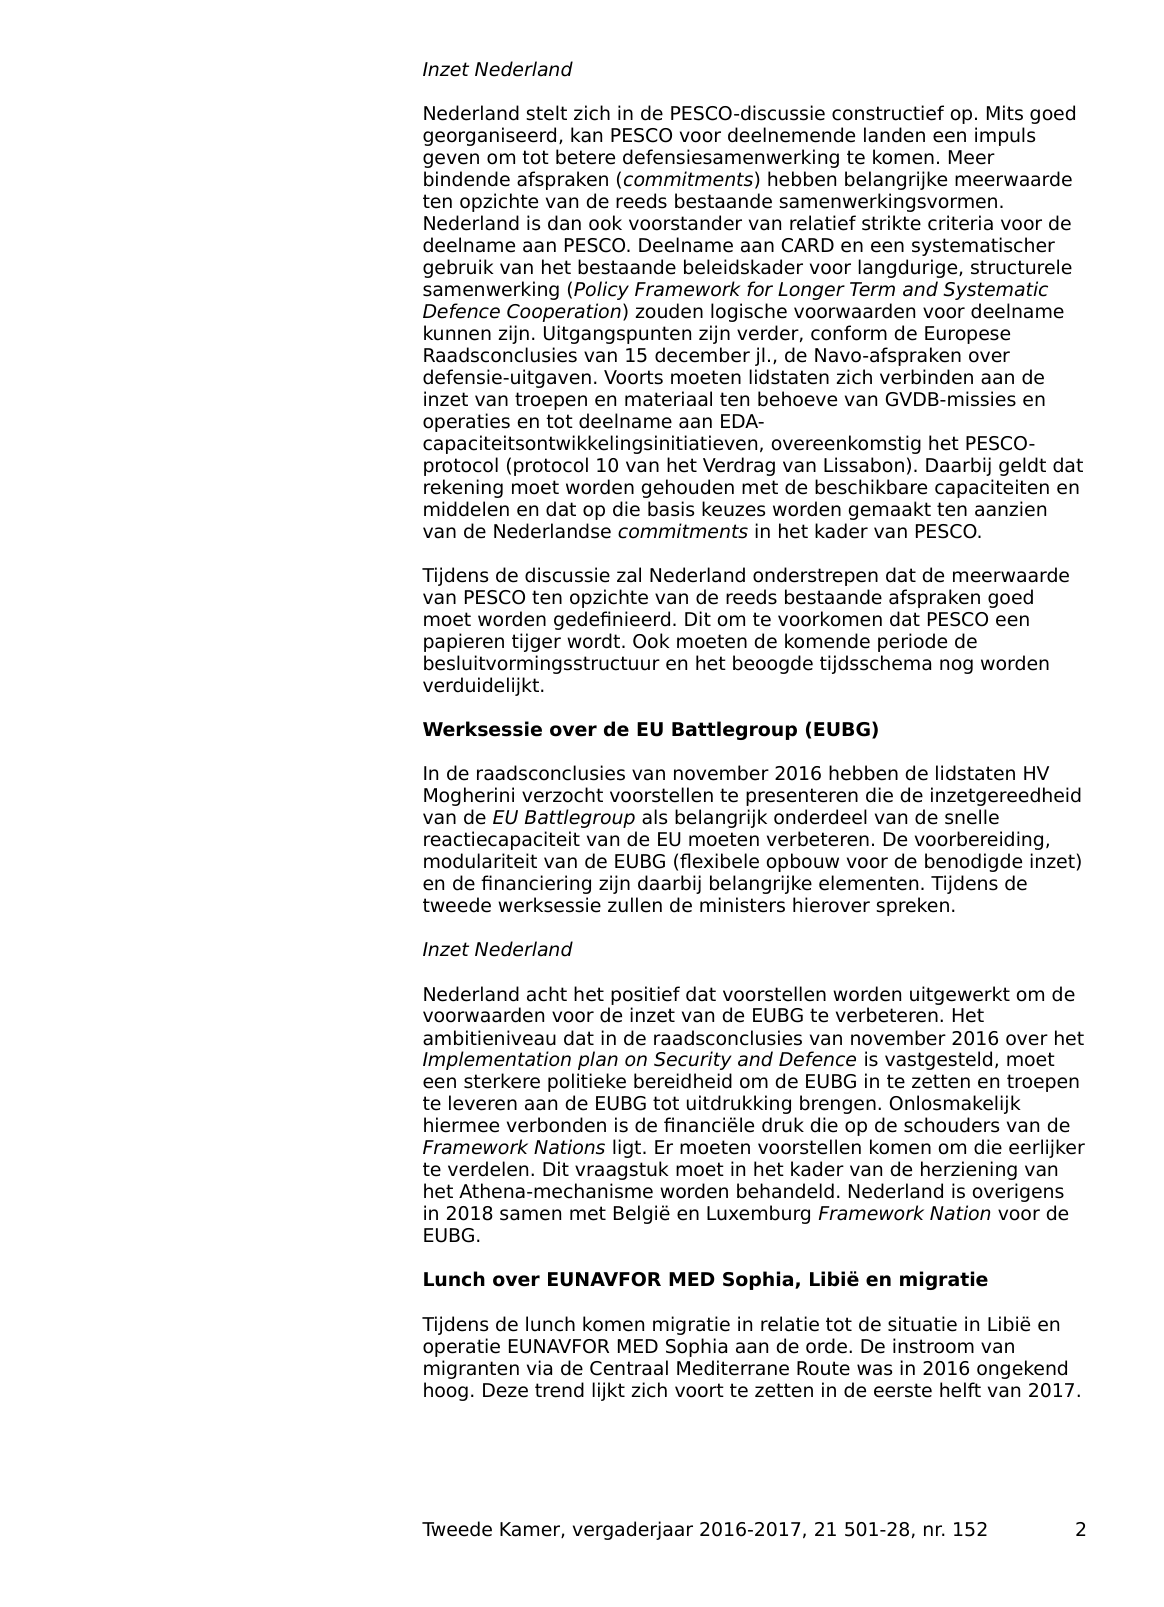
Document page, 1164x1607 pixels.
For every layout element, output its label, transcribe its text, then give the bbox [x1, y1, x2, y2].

subtitle Inzet Nederland [422, 939, 1087, 961]
subtitle Lunch over EUNAVFOR MED Sophia, Libië en migratie [422, 1269, 1087, 1291]
text Tijdens de discussie zal Nederland onderstrepen dat de meerwaarde van PESCO ten opzichte van de reeds bestaande afspraken goed moet worden gedefinieerd. Dit om te voorkomen dat PESCO een papieren tijger wordt. Ook moeten de komende periode de besluitvormingsstructuur en het beoogde tijdsschema nog worden verduidelijkt. [422, 565, 1087, 697]
subtitle Inzet Nederland [422, 59, 1087, 81]
text Nederland stelt zich in de PESCO-discussie constructief op. Mits goed georganiseerd, kan PESCO voor deelnemende landen een impuls geven om tot betere defensiesamenwerking te komen. Meer bindende afspraken (commitments) hebben belangrijke meerwaarde ten opzichte van de reeds bestaande samenwerkingsvormen. Nederland is dan ook voorstander van relatief strikte criteria voor de deelname aan PESCO. Deelname aan CARD en een systematischer gebruik van het bestaande beleidskader voor langdurige, structurele samenwerking (Policy Framework for Longer Term and Systematic Defence Cooperation) zouden logische voorwaarden voor deelname kunnen zijn. Uitgangspunten zijn verder, conform de Europese Raadsconclusies van 15 december jl., de Navo-afspraken over defensie-uitgaven. Voorts moeten lidstaten zich verbinden aan de inzet van troepen en materiaal ten behoeve van GVDB-missies en operaties en tot deelname aan EDA-capaciteitsontwikkelingsinitiatieven, overeenkomstig het PESCO-protocol (protocol 10 van het Verdrag van Lissabon). Daarbij geldt dat rekening moet worden gehouden met de beschikbare capaciteiten en middelen en dat op die basis keuzes worden gemaakt ten aanzien van de Nederlandse commitments in het kader van PESCO. [422, 103, 1087, 543]
subtitle Werksessie over de EU Battlegroup (EUBG) [422, 719, 1087, 741]
text In de raadsconclusies van november 2016 hebben de lidstaten HV Mogherini verzocht voorstellen te presenteren die de inzetgereedheid van de EU Battlegroup als belangrijk onderdeel van de snelle reactiecapaciteit van de EU moeten verbeteren. De voorbereiding, modulariteit van de EUBG (flexibele opbouw voor de benodigde inzet) en de financiering zijn daarbij belangrijke elementen. Tijdens de tweede werksessie zullen de ministers hierover spreken. [422, 763, 1087, 917]
text Tijdens de lunch komen migratie in relatie tot de situatie in Libië en operatie EUNAVFOR MED Sophia aan de orde. De instroom van migranten via de Centraal Mediterrane Route was in 2016 ongekend hoog. Deze trend lijkt zich voort te zetten in de eerste helft van 2017. [422, 1313, 1087, 1401]
text Nederland acht het positief dat voorstellen worden uitgewerkt om de voorwaarden voor de inzet van de EUBG te verbeteren. Het ambitieniveau dat in de raadsconclusies van november 2016 over het Implementation plan on Security and Defence is vastgesteld, moet een sterkere politieke bereidheid om de EUBG in te zetten en troepen te leveren aan de EUBG tot uitdrukking brengen. Onlosmakelijk hiermee verbonden is de financiële druk die op de schouders van de Framework Nations ligt. Er moeten voorstellen komen om die eerlijker te verdelen. Dit vraagstuk moet in het kader van de herziening van het Athena-mechanisme worden behandeld. Nederland is overigens in 2018 samen met België en Luxemburg Framework Nation voor de EUBG. [422, 983, 1087, 1247]
